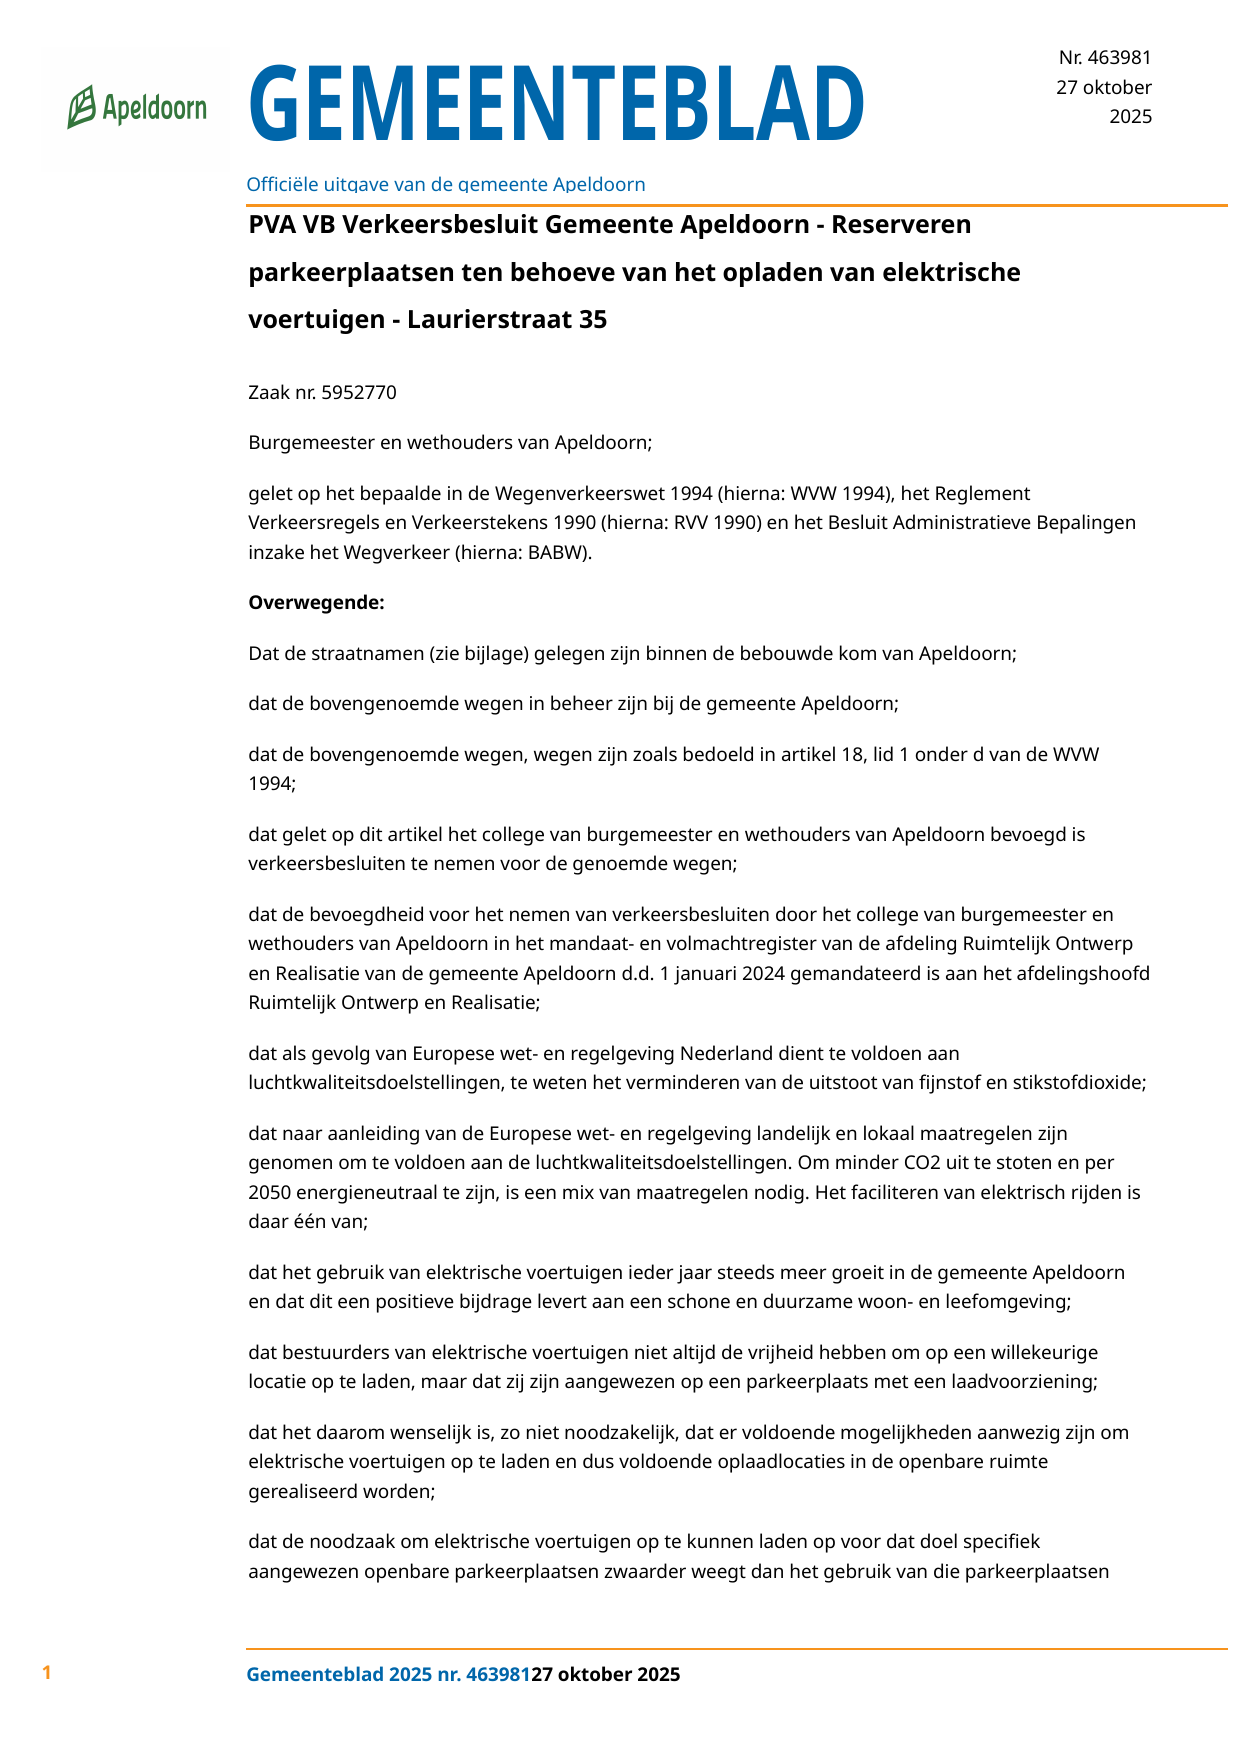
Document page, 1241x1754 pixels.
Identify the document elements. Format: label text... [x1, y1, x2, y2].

text Zaak nr. 5952770 [248, 379, 1152, 405]
text PVA VB Verkeersbesluit Gemeente Apeldoorn - Reserveren parkeerplaatsen ten behoeve van het opladen van elektrische voertuigen - Laurierstraat 35 [248, 207, 1152, 336]
text dat het daarom wenselijk is, zo niet noodzakelijk, dat er voldoende mogelijkheden aanwezig zijn om elektrische voertuigen op te laden en dus voldoende oplaadlocaties in de openbare ruimte gerealiseerd worden; [248, 1419, 1152, 1504]
text dat de bovengenoemde wegen in beheer zijn bij de gemeente Apeldoorn; [248, 690, 1152, 716]
text Overwegende: [248, 589, 1152, 615]
text Burgemeester en wethouders van Apeldoorn; [248, 429, 1152, 455]
text dat naar aanleiding van de Europese wet- en regelgeving landelijk en lokaal maatregelen zijn genomen om te voldoen aan de luchtkwaliteitsdoelstellingen. Om minder CO2 uit te stoten en per 2050 energieneutraal te zijn, is een mix van maatregelen nodig. Het faciliteren van elektrisch rijden is daar één van; [248, 1120, 1152, 1234]
text dat de bevoegdheid voor het nemen van verkeersbesluiten door het college van burgemeester en wethouders van Apeldoorn in het mandaat- en volmachtregister van de afdeling Ruimtelijk Ontwerp en Realisatie van de gemeente Apeldoorn d.d. 1 januari 2024 gemandateerd is aan het afdelingshoofd Ruimtelijk Ontwerp en Realisatie; [248, 901, 1152, 1015]
text dat het gebruik van elektrische voertuigen ieder jaar steeds meer groeit in de gemeente Apeldoorn en dat dit een positieve bijdrage levert aan een schone en duurzame woon- en leefomgeving; [248, 1259, 1152, 1314]
text dat gelet op dit artikel het college van burgemeester en wethouders van Apeldoorn bevoegd is verkeersbesluiten te nemen voor de genoemde wegen; [248, 821, 1152, 876]
text dat als gevolg van Europese wet- en regelgeving Nederland dient te voldoen aan luchtkwaliteitsdoelstellingen, te weten het verminderen van de uitstoot van fijnstof en stikstofdioxide; [248, 1040, 1152, 1095]
picture [41, 47, 231, 172]
text dat bestuurders van elektrische voertuigen niet altijd de vrijheid hebben om op een willekeurige locatie op te laden, maar dat zij zijn aangewezen op een parkeerplaats met een laadvoorziening; [248, 1339, 1152, 1394]
text gelet op het bepaalde in de Wegenverkeerswet 1994 (hierna: WVW 1994), het Reglement Verkeersregels en Verkeerstekens 1990 (hierna: RVV 1990) en het Besluit Administratieve Bepalingen inzake het Wegverkeer (hierna: BABW). [248, 480, 1152, 565]
text dat de bovengenoemde wegen, wegen zijn zoals bedoeld in artikel 18, lid 1 onder d van de WVW 1994; [248, 741, 1152, 796]
text Dat de straatnamen (zie bijlage) gelegen zijn binnen de bebouwde kom van Apeldoorn; [248, 640, 1152, 666]
text dat de noodzaak om elektrische voertuigen op te kunnen laden op voor dat doel specifiek aangewezen openbare parkeerplaatsen zwaarder weegt dan het gebruik van die parkeerplaatsen [248, 1529, 1152, 1584]
